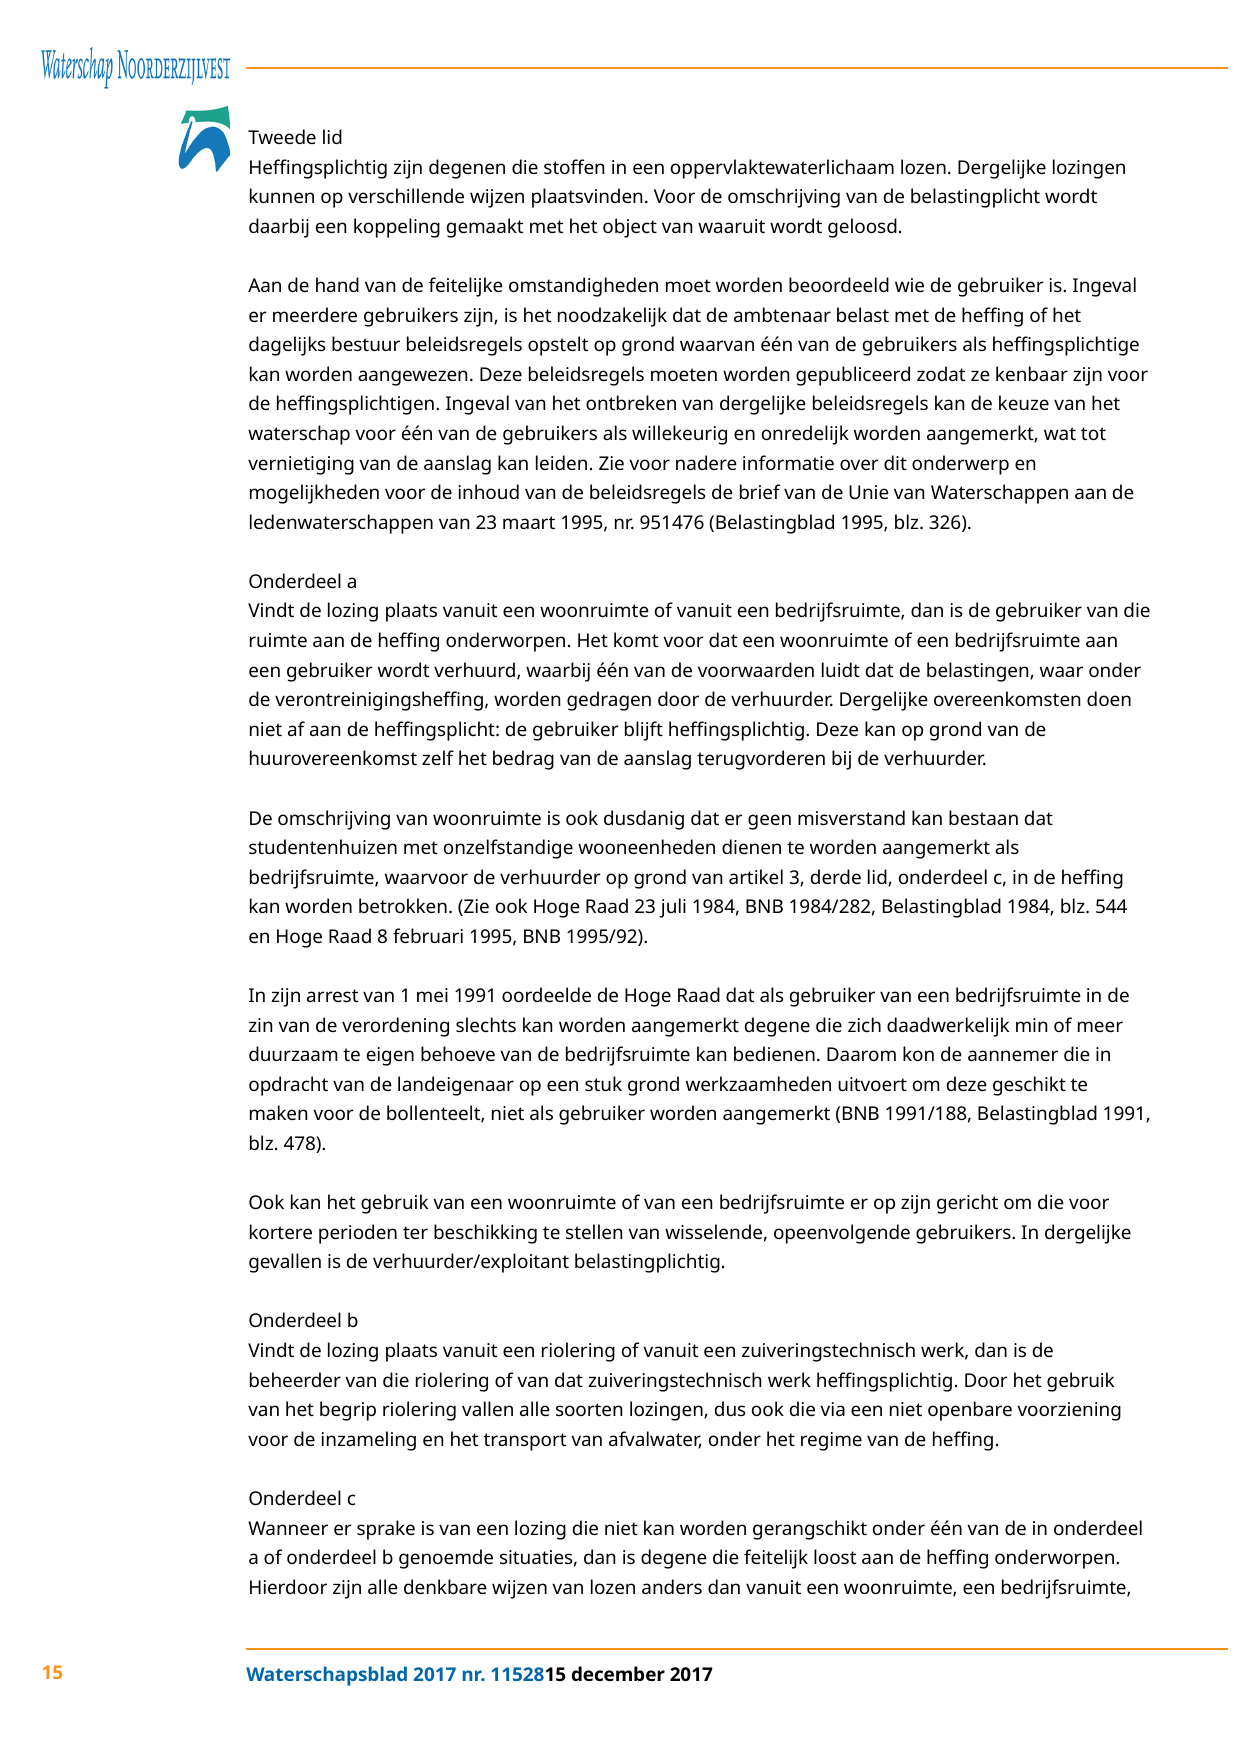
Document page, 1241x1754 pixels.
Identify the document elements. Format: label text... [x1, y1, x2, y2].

picture [41, 47, 231, 172]
text Tweede lid [248, 124, 1152, 150]
text Wanneer er sprake is van een lozing die niet kan worden gerangschikt onder één van de in onderdeel a of onderdeel b genoemde situaties, dan is degene die feitelijk loost aan de heffing onderworpen. Hierdoor zijn alle denkbare wijzen van lozen anders dan vanuit een woonruimte, een bedrijfsruimte, [248, 1515, 1152, 1600]
text Ook kan het gebruik van een woonruimte of van een bedrijfsruimte er op zijn gericht om die voor kortere perioden ter beschikking te stellen van wisselende, opeenvolgende gebruikers. In dergelijke gevallen is de verhuurder/exploitant belastingplichtig. [248, 1189, 1152, 1274]
text In zijn arrest van 1 mei 1991 oordeelde de Hoge Raad dat als gebruiker van een bedrijfsruimte in de zin van de verordening slechts kan worden aangemerkt degene die zich daadwerkelijk min of meer duurzaam te eigen behoeve van de bedrijfsruimte kan bedienen. Daarom kon de aannemer die in opdracht van de landeigenaar op een stuk grond werkzaamheden uitvoert om deze geschikt te maken voor de bollenteelt, niet als gebruiker worden aangemerkt (BNB 1991/188, Belastingblad 1991, blz. 478). [248, 982, 1152, 1156]
text Onderdeel b [248, 1308, 1152, 1333]
text Vindt de lozing plaats vanuit een woonruimte of vanuit een bedrijfsruimte, dan is de gebruiker van die ruimte aan de heffing onderworpen. Het komt voor dat een woonruimte of een bedrijfsruimte aan een gebruiker wordt verhuurd, waarbij één van de voorwaarden luidt dat de belastingen, waar onder de verontreinigingsheffing, worden gedragen door de verhuurder. Dergelijke overeenkomsten doen niet af aan de heffingsplicht: de gebruiker blijft heffingsplichtig. Deze kan op grond van de huurovereenkomst zelf het bedrag van de aanslag terugvorderen bij de verhuurder. [248, 598, 1152, 771]
text Vindt de lozing plaats vanuit een riolering of vanuit een zuiveringstechnisch werk, dan is de beheerder van die riolering of van dat zuiveringstechnisch werk heffingsplichtig. Door het gebruik van het begrip riolering vallen alle soorten lozingen, dus ook die via een niet openbare voorziening voor de inzameling en het transport van afvalwater, onder het regime van de heffing. [248, 1337, 1152, 1452]
text Onderdeel a [248, 568, 1152, 594]
text Onderdeel c [248, 1485, 1152, 1511]
text De omschrijving van woonruimte is ook dusdanig dat er geen misverstand kan bestaan dat studentenhuizen met onzelfstandige wooneenheden dienen te worden aangemerkt als bedrijfsruimte, waarvoor de verhuurder op grond van artikel 3, derde lid, onderdeel c, in de heffing kan worden betrokken. (Zie ook Hoge Raad 23 juli 1984, BNB 1984/282, Belastingblad 1984, blz. 544 en Hoge Raad 8 februari 1995, BNB 1995/92). [248, 805, 1152, 949]
text Aan de hand van de feitelijke omstandigheden moet worden beoordeeld wie de gebruiker is. Ingeval er meerdere gebruikers zijn, is het noodzakelijk dat de ambtenaar belast met de heffing of het dagelijks bestuur beleidsregels opstelt op grond waarvan één van de gebruikers als heffingsplichtige kan worden aangewezen. Deze beleidsregels moeten worden gepubliceerd zodat ze kenbaar zijn voor de heffingsplichtigen. Ingeval van het ontbreken van dergelijke beleidsregels kan de keuze van het waterschap voor één van de gebruikers als willekeurig en onredelijk worden aangemerkt, wat tot vernietiging van de aanslag kan leiden. Zie voor nadere informatie over dit onderwerp en mogelijkheden voor de inhoud van de beleidsregels de brief van de Unie van Waterschappen aan de ledenwaterschappen van 23 maart 1995, nr. 951476 (Belastingblad 1995, blz. 326). [248, 272, 1152, 535]
text Heffingsplichtig zijn degenen die stoffen in een oppervlaktewaterlichaam lozen. Dergelijke lozingen kunnen op verschillende wijzen plaatsvinden. Voor de omschrijving van de belastingplicht wordt daarbij een koppeling gemaakt met het object van waaruit wordt geloosd. [248, 154, 1152, 239]
